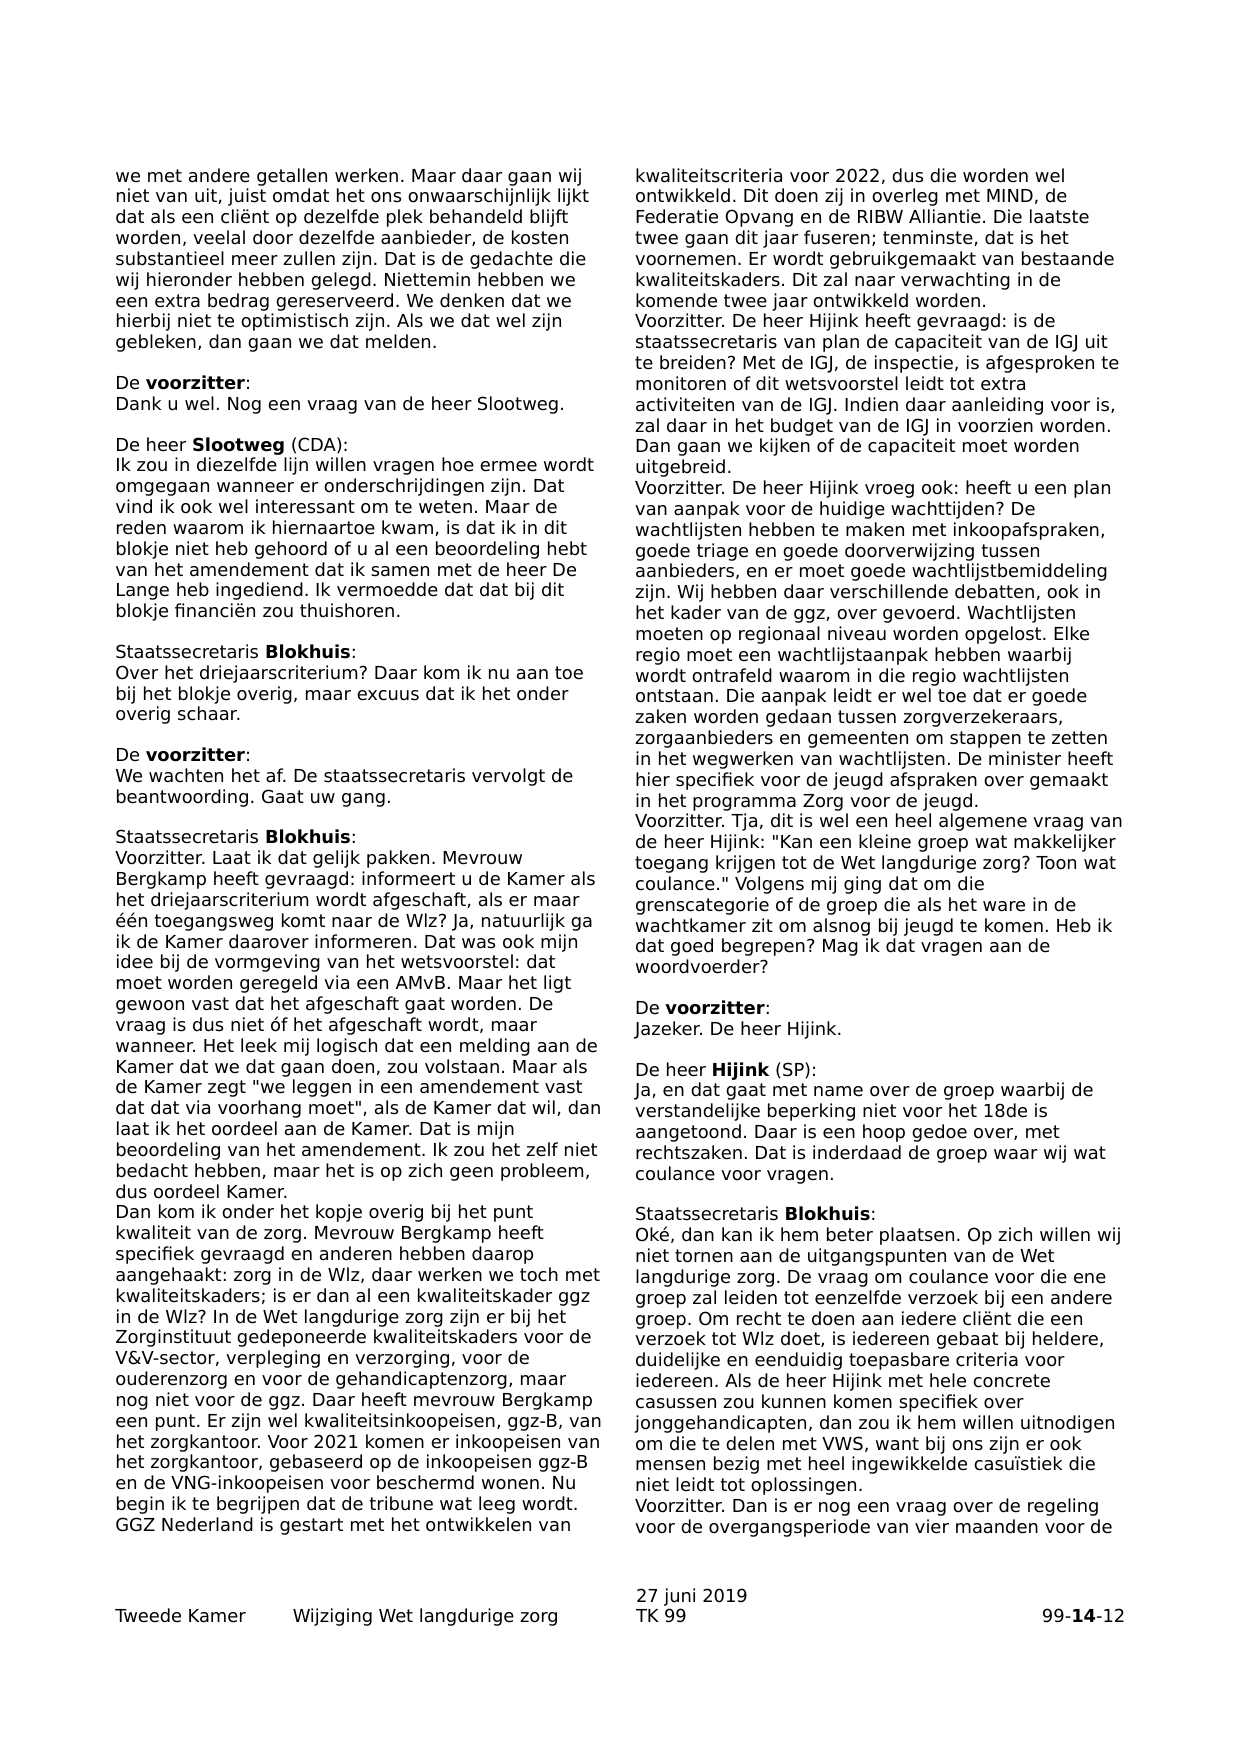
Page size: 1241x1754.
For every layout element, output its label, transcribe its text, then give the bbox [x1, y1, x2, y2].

text Staatssecretaris Blokhuis: [115, 642, 605, 662]
text Over het driejaarscriterium? Daar kom ik nu aan toe bij het blokje overig, maar excuus dat ik het onder overig schaar. [115, 662, 605, 725]
text Voorzitter. Laat ik dat gelijk pakken. Mevrouw Bergkamp heeft gevraagd: informeert u de Kamer als het driejaarscriterium wordt afgeschaft, als er maar één toegangsweg komt naar de Wlz? Ja, natuurlijk ga ik de Kamer daarover informeren. Dat was ook mijn idee bij de vormgeving van het wetsvoorstel: dat moet worden geregeld via een AMvB. Maar het ligt gewoon vast dat het afgeschaft gaat worden. De vraag is dus niet óf het afgeschaft wordt, maar wanneer. Het leek mij logisch dat een melding aan de Kamer dat we dat gaan doen, zou volstaan. Maar als de Kamer zegt "we leggen in een amendement vast dat dat via voorhang moet", als de Kamer dat wil, dan laat ik het oordeel aan de Kamer. Dat is mijn beoordeling van het amendement. Ik zou het zelf niet bedacht hebben, maar het is op zich geen probleem, dus oordeel Kamer. [115, 848, 605, 1202]
text Jazeker. De heer Hijink. [635, 1018, 1125, 1039]
text De voorzitter: [115, 373, 605, 393]
text Voorzitter. De heer Hijink heeft gevraagd: is de staatssecretaris van plan de capaciteit van de IGJ uit te breiden? Met de IGJ, de inspectie, is afgesproken te monitoren of dit wetsvoorstel leidt tot extra activiteiten van de IGJ. Indien daar aanleiding voor is, zal daar in het budget van de IGJ in voorzien worden. Dan gaan we kijken of de capaciteit moet worden uitgebreid. [635, 311, 1125, 478]
text Voorzitter. De heer Hijink vroeg ook: heeft u een plan van aanpak voor de huidige wachttijden? De wachtlijsten hebben te maken met inkoopafspraken, goede triage en goede doorverwijzing tussen aanbieders, en er moet goede wachtlijstbemiddeling zijn. Wij hebben daar verschillende debatten, ook in het kader van de ggz, over gevoerd. Wachtlijsten moeten op regionaal niveau worden opgelost. Elke regio moet een wachtlijstaanpak hebben waarbij wordt ontrafeld waarom in die regio wachtlijsten ontstaan. Die aanpak leidt er wel toe dat er goede zaken worden gedaan tussen zorgverzekeraars, zorgaanbieders en gemeenten om stappen te zetten in het wegwerken van wachtlijsten. De minister heeft hier specifiek voor de jeugd afspraken over gemaakt in het programma Zorg voor de jeugd. [635, 478, 1125, 811]
text Ja, en dat gaat met name over de groep waarbij de verstandelijke beperking niet voor het 18de is aangetoond. Daar is een hoop gedoe over, met rechtszaken. Dat is inderdaad de groep waar wij wat coulance voor vragen. [635, 1080, 1125, 1184]
text De voorzitter: [635, 998, 1125, 1018]
text De heer Hijink (SP): [635, 1059, 1125, 1080]
text Oké, dan kan ik hem beter plaatsen. Op zich willen wij niet tornen aan de uitgangspunten van de Wet langdurige zorg. De vraag om coulance voor die ene groep zal leiden tot eenzelfde verzoek bij een andere groep. Om recht te doen aan iedere cliënt die een verzoek tot Wlz doet, is iedereen gebaat bij heldere, duidelijke en eenduidig toepasbare criteria voor iedereen. Als de heer Hijink met hele concrete casussen zou kunnen komen specifiek over jonggehandicapten, dan zou ik hem willen uitnodigen om die te delen met VWS, want bij ons zijn er ook mensen bezig met heel ingewikkelde casuïstiek die niet leidt tot oplossingen. [635, 1225, 1125, 1496]
text Voorzitter. Tja, dit is wel een heel algemene vraag van de heer Hijink: "Kan een kleine groep wat makkelijker toegang krijgen tot de Wet langdurige zorg? Toon wat coulance." Volgens mij ging dat om die grenscategorie of de groep die als het ware in de wachtkamer zit om alsnog bij jeugd te komen. Heb ik dat goed begrepen? Mag ik dat vragen aan de woordvoerder? [635, 811, 1125, 978]
text De heer Slootweg (CDA): [115, 434, 605, 455]
text Staatssecretaris Blokhuis: [635, 1204, 1125, 1225]
text we met andere getallen werken. Maar daar gaan wij niet van uit, juist omdat het ons onwaarschijnlijk lijkt dat als een cliënt op dezelfde plek behandeld blijft worden, veelal door dezelfde aanbieder, de kosten substantieel meer zullen zijn. Dat is de gedachte die wij hieronder hebben gelegd. Niettemin hebben we een extra bedrag gereserveerd. We denken dat we hierbij niet te optimistisch zijn. Als we dat wel zijn gebleken, dan gaan we dat melden. [115, 165, 605, 353]
text Dan kom ik onder het kopje overig bij het punt kwaliteit van de zorg. Mevrouw Bergkamp heeft specifiek gevraagd en anderen hebben daarop aangehaakt: zorg in de Wlz, daar werken we toch met kwaliteitskaders; is er dan al een kwaliteitskader ggz in de Wlz? In de Wet langdurige zorg zijn er bij het Zorginstituut gedeponeerde kwaliteitskaders voor de V&V-sector, verpleging en verzorging, voor de ouderenzorg en voor de gehandicaptenzorg, maar nog niet voor de ggz. Daar heeft mevrouw Bergkamp een punt. Er zijn wel kwaliteitsinkoopeisen, ggz-B, van het zorgkantoor. Voor 2021 komen er inkoopeisen van het zorgkantoor, gebaseerd op de inkoopeisen ggz-B en de VNG-inkoopeisen voor beschermd wonen. Nu begin ik te begrijpen dat de tribune wat leeg wordt. GGZ Nederland is gestart met het ontwikkelen van [115, 1202, 605, 1536]
text Voorzitter. Dan is er nog een vraag over de regeling voor de overgangsperiode van vier maanden voor de [635, 1496, 1125, 1537]
text Staatssecretaris Blokhuis: [115, 827, 605, 848]
text We wachten het af. De staatssecretaris vervolgt de beantwoording. Gaat uw gang. [115, 766, 605, 807]
text Dank u wel. Nog een vraag van de heer Slootweg. [115, 393, 605, 414]
text Ik zou in diezelfde lijn willen vragen hoe ermee wordt omgegaan wanneer er onderschrijdingen zijn. Dat vind ik ook wel interessant om te weten. Maar de reden waarom ik hiernaartoe kwam, is dat ik in dit blokje niet heb gehoord of u al een beoordeling hebt van het amendement dat ik samen met de heer De Lange heb ingediend. Ik vermoedde dat dat bij dit blokje financiën zou thuishoren. [115, 455, 605, 622]
text kwaliteitscriteria voor 2022, dus die worden wel ontwikkeld. Dit doen zij in overleg met MIND, de Federatie Opvang en de RIBW Alliantie. Die laatste twee gaan dit jaar fuseren; tenminste, dat is het voornemen. Er wordt gebruikgemaakt van bestaande kwaliteitskaders. Dit zal naar verwachting in de komende twee jaar ontwikkeld worden. [635, 165, 1125, 311]
text De voorzitter: [115, 745, 605, 766]
